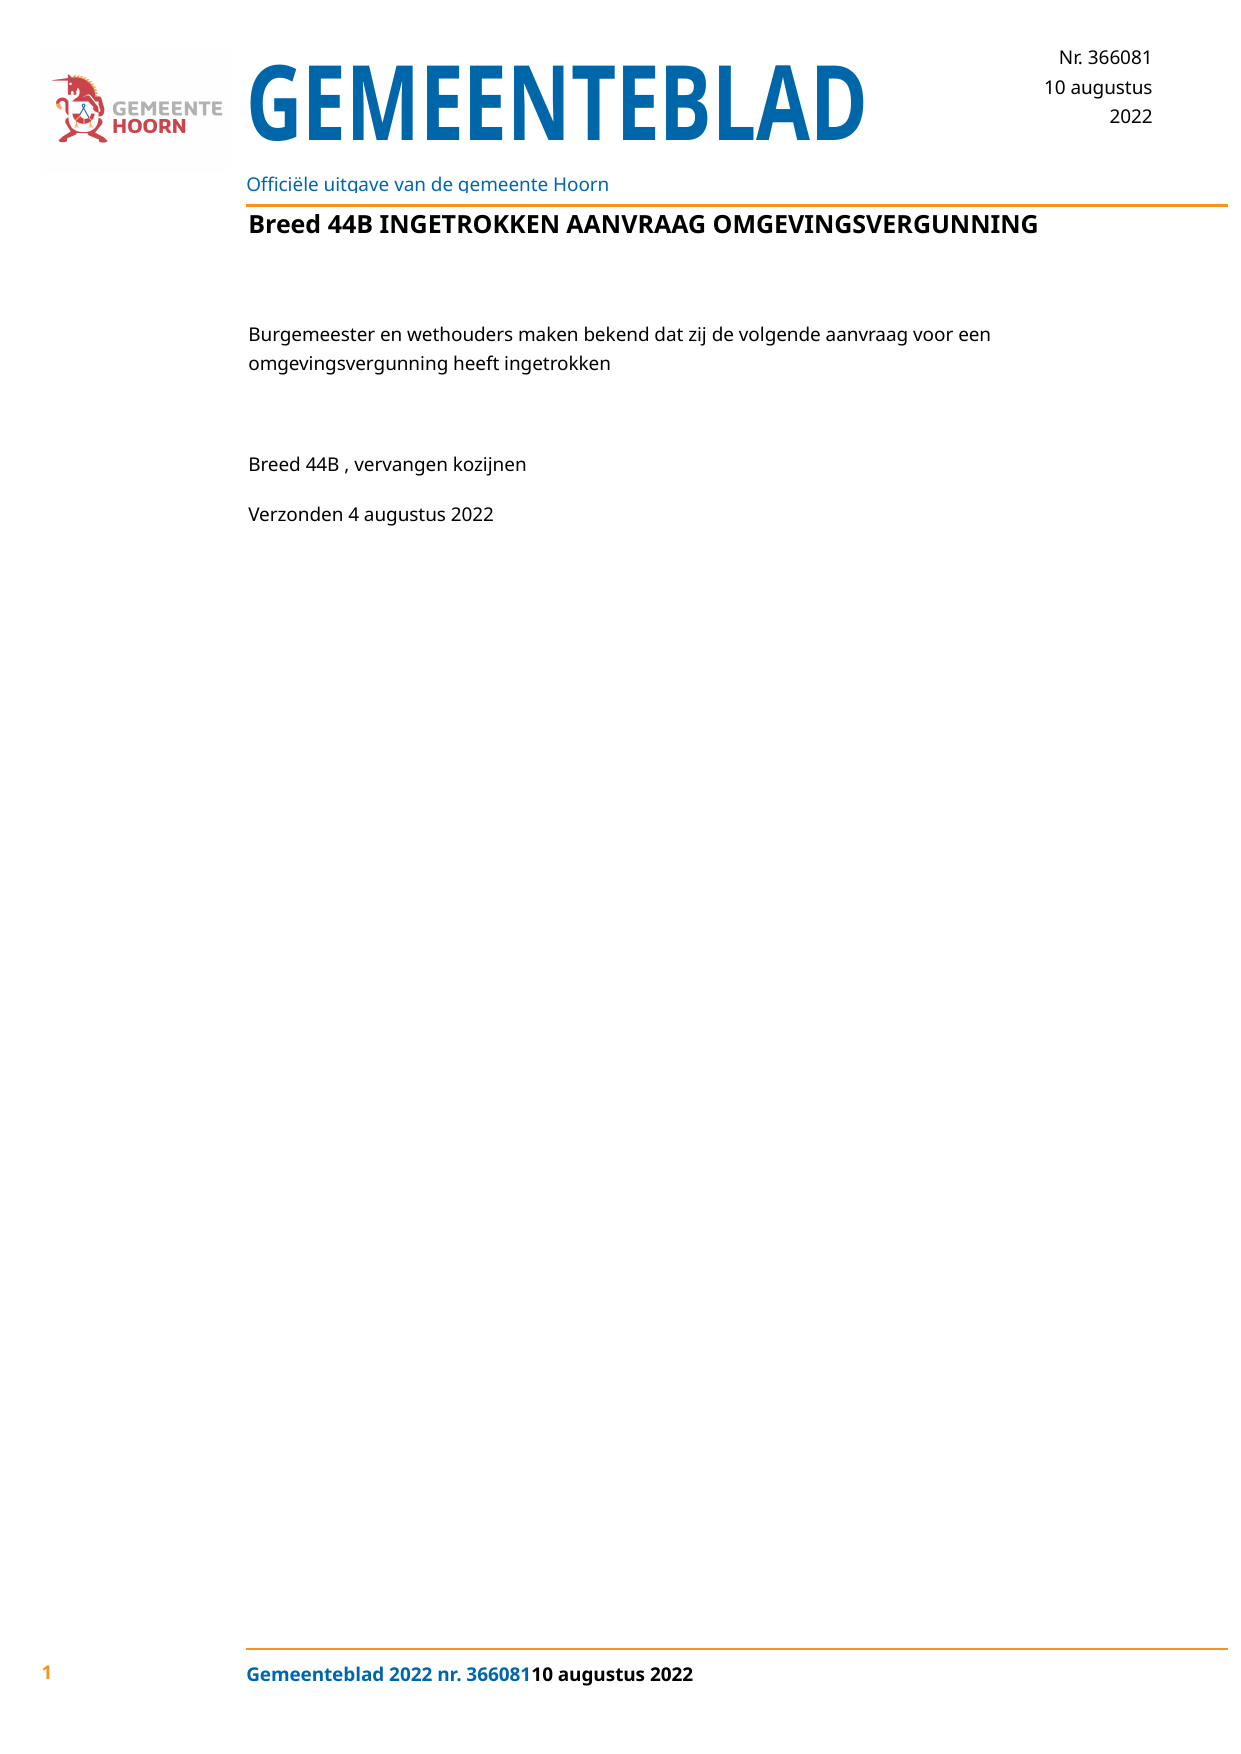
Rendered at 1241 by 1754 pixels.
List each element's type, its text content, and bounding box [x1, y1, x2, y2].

text Verzonden 4 augustus 2022 [248, 502, 1152, 527]
text Breed 44B INGETROKKEN AANVRAAG OMGEVINGSVERGUNNING [248, 207, 1152, 241]
text Breed 44B , vervangen kozijnen [248, 451, 1152, 477]
text Burgemeester en wethouders maken bekend dat zij de volgende aanvraag voor een omgevingsvergunning heeft ingetrokken [248, 321, 1152, 376]
picture [41, 47, 231, 172]
